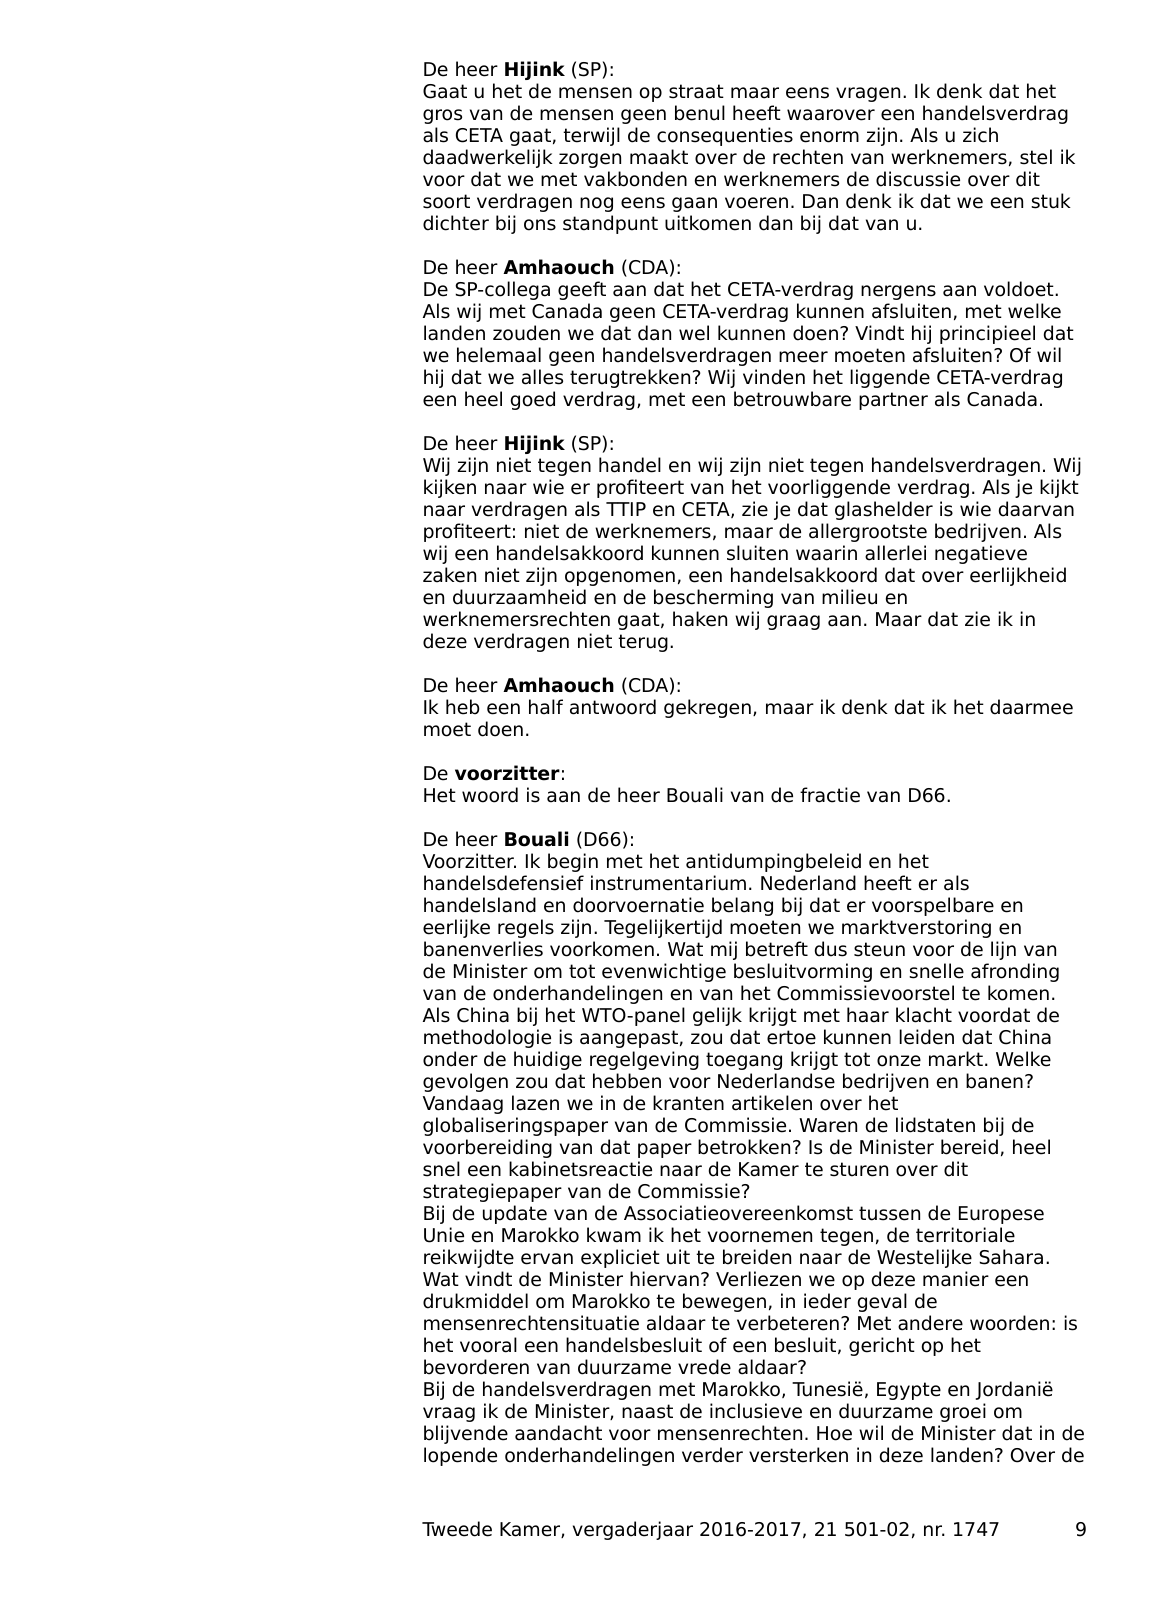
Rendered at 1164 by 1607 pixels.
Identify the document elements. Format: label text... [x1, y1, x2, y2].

text Ik heb een half antwoord gekregen, maar ik denk dat ik het daarmee moet doen. [422, 697, 1087, 741]
text De SP-collega geeft aan dat het CETA-verdrag nergens aan voldoet. Als wij met Canada geen CETA-verdrag kunnen afsluiten, met welke landen zouden we dat dan wel kunnen doen? Vindt hij principieel dat we helemaal geen handelsverdragen meer moeten afsluiten? Of wil hij dat we alles terugtrekken? Wij vinden het liggende CETA-verdrag een heel goed verdrag, met een betrouwbare partner als Canada. [422, 279, 1087, 411]
text De heer Amhaouch (CDA): [422, 257, 1087, 279]
text De heer Hijink (SP): [422, 433, 1087, 455]
text Gaat u het de mensen op straat maar eens vragen. Ik denk dat het gros van de mensen geen benul heeft waarover een handelsverdrag als CETA gaat, terwijl de consequenties enorm zijn. Als u zich daadwerkelijk zorgen maakt over de rechten van werknemers, stel ik voor dat we met vakbonden en werknemers de discussie over dit soort verdragen nog eens gaan voeren. Dan denk ik dat we een stuk dichter bij ons standpunt uitkomen dan bij dat van u. [422, 81, 1087, 235]
text De heer Bouali (D66): [422, 829, 1087, 851]
text De heer Amhaouch (CDA): [422, 675, 1087, 697]
text Voorzitter. Ik begin met het antidumpingbeleid en het handelsdefensief instrumentarium. Nederland heeft er als handelsland en doorvoernatie belang bij dat er voorspelbare en eerlijke regels zijn. Tegelijkertijd moeten we marktverstoring en banenverlies voorkomen. Wat mij betreft dus steun voor de lijn van de Minister om tot evenwichtige besluitvorming en snelle afronding van de onderhandelingen en van het Commissievoorstel te komen. Als China bij het WTO-panel gelijk krijgt met haar klacht voordat de methodologie is aangepast, zou dat ertoe kunnen leiden dat China onder de huidige regelgeving toegang krijgt tot onze markt. Welke gevolgen zou dat hebben voor Nederlandse bedrijven en banen? Vandaag lazen we in de kranten artikelen over het globaliseringspaper van de Commissie. Waren de lidstaten bij de voorbereiding van dat paper betrokken? Is de Minister bereid, heel snel een kabinetsreactie naar de Kamer te sturen over dit strategiepaper van de Commissie? [422, 851, 1087, 1203]
text Wij zijn niet tegen handel en wij zijn niet tegen handelsverdragen. Wij kijken naar wie er profiteert van het voorliggende verdrag. Als je kijkt naar verdragen als TTIP en CETA, zie je dat glashelder is wie daarvan profiteert: niet de werknemers, maar de allergrootste bedrijven. Als wij een handelsakkoord kunnen sluiten waarin allerlei negatieve zaken niet zijn opgenomen, een handelsakkoord dat over eerlijkheid en duurzaamheid en de bescherming van milieu en werknemersrechten gaat, haken wij graag aan. Maar dat zie ik in deze verdragen niet terug. [422, 455, 1087, 653]
text De heer Hijink (SP): [422, 59, 1087, 81]
text Bij de update van de Associatieovereenkomst tussen de Europese Unie en Marokko kwam ik het voornemen tegen, de territoriale reikwijdte ervan expliciet uit te breiden naar de Westelijke Sahara. Wat vindt de Minister hiervan? Verliezen we op deze manier een drukmiddel om Marokko te bewegen, in ieder geval de mensenrechtensituatie aldaar te verbeteren? Met andere woorden: is het vooral een handelsbesluit of een besluit, gericht op het bevorderen van duurzame vrede aldaar? [422, 1203, 1087, 1379]
text Het woord is aan de heer Bouali van de fractie van D66. [422, 785, 1087, 807]
text De voorzitter: [422, 763, 1087, 785]
text Bij de handelsverdragen met Marokko, Tunesië, Egypte en Jordanië vraag ik de Minister, naast de inclusieve en duurzame groei om blijvende aandacht voor mensenrechten. Hoe wil de Minister dat in de lopende onderhandelingen verder versterken in deze landen? Over de [422, 1379, 1087, 1467]
